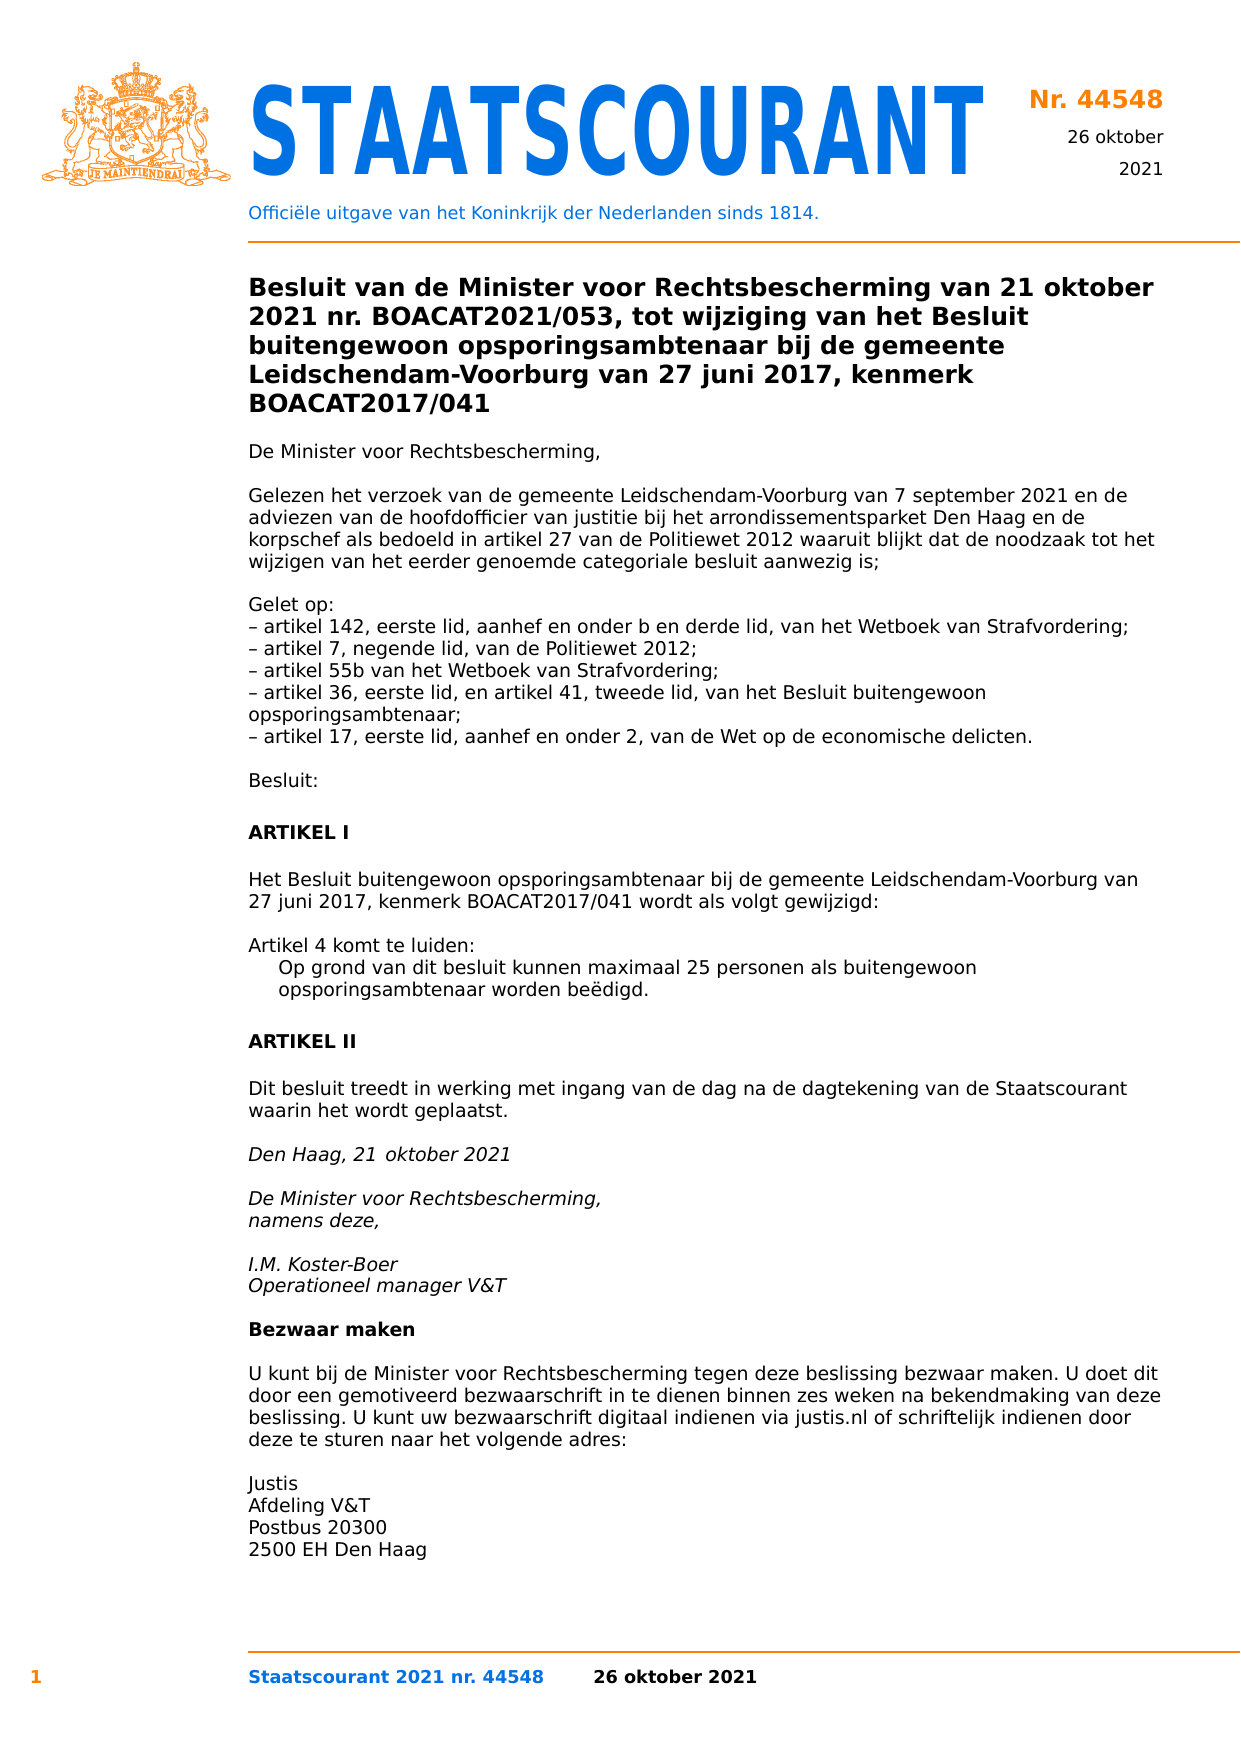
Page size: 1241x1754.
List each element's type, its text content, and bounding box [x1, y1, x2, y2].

text U kunt bij de Minister voor Rechtsbescherming tegen deze beslissing bezwaar maken. U doet dit door een gemotiveerd bezwaarschrift in te dienen binnen zes weken na bekendmaking van deze beslissing. U kunt uw bezwaarschrift digitaal indienen via justis.nl of schriftelijk indienen door deze te sturen naar het volgende adres: [248, 1363, 1163, 1451]
table_header Nr. 44548 [998, 62, 1240, 121]
text Op grond van dit besluit kunnen maximaal 25 personen als buitengewoon opsporingsambtenaar worden beëdigd. [278, 957, 1163, 1001]
text Besluit: [248, 770, 1163, 792]
text Gelet op: [248, 594, 1163, 616]
text Afdeling V&T [248, 1495, 1163, 1517]
text Bezwaar maken [248, 1319, 1163, 1341]
table_cell 26 oktober [998, 121, 1240, 153]
subtitle Besluit van de Minister voor Rechtsbescherming van 21 oktober 2021 nr. BOACAT2021/053, tot wijziging van het Besluit buitengewoon opsporingsambtenaar bij de gemeente Leidschendam-Voorburg van 27 juni 2017, kenmerk BOACAT2017/041 [248, 273, 1163, 419]
text Het Besluit buitengewoon opsporingsambtenaar bij de gemeente Leidschendam-Voorburg van 27 juni 2017, kenmerk BOACAT2017/041 wordt als volgt gewijzigd: [248, 869, 1163, 913]
table_cell 2021 [998, 153, 1240, 203]
text De Minister voor Rechtsbescherming, [248, 441, 1163, 463]
table_header STAATSCOURANT [248, 62, 998, 203]
subtitle ARTIKEL II [248, 1031, 1163, 1053]
text – artikel 142, eerste lid, aanhef en onder b en derde lid, van het Wetboek van Strafvordering; [248, 616, 1163, 638]
text Postbus 20300 [248, 1517, 1163, 1539]
text – artikel 7, negende lid, van de Politiewet 2012; [248, 638, 1163, 660]
text – artikel 55b van het Wetboek van Strafvordering; [248, 660, 1163, 682]
picture [41, 62, 231, 186]
table_header [25, 62, 248, 241]
text Gelezen het verzoek van de gemeente Leidschendam-Voorburg van 7 september 2021 en de adviezen van de hoofdofficier van justitie bij het arrondissementsparket Den Haag en de korpschef als bedoeld in artikel 27 van de Politiewet 2012 waaruit blijkt dat de noodzaak tot het wijzigen van het eerder genoemde categoriale besluit aanwezig is; [248, 484, 1163, 572]
text 2500 EH Den Haag [248, 1539, 1163, 1561]
text – artikel 36, eerste lid, en artikel 41, tweede lid, van het Besluit buitengewoon opsporingsambtenaar; [248, 682, 1163, 726]
subtitle ARTIKEL I [248, 822, 1163, 844]
text Den Haag, 21 oktober 2021 [248, 1144, 1163, 1166]
text Justis [248, 1473, 1163, 1495]
text – artikel 17, eerste lid, aanhef en onder 2, van de Wet op de economische delicten. [248, 726, 1163, 748]
text De Minister voor Rechtsbescherming, namens deze, I.M. Koster-Boer Operationeel manager V&T [248, 1187, 1163, 1297]
text Dit besluit treedt in werking met ingang van de dag na de dagtekening van de Staatscourant waarin het wordt geplaatst. [248, 1078, 1163, 1122]
table_cell Officiële uitgave van het Koninkrijk der Nederlanden sinds 1814. [248, 203, 1240, 241]
text Artikel 4 komt te luiden: [248, 935, 1163, 957]
